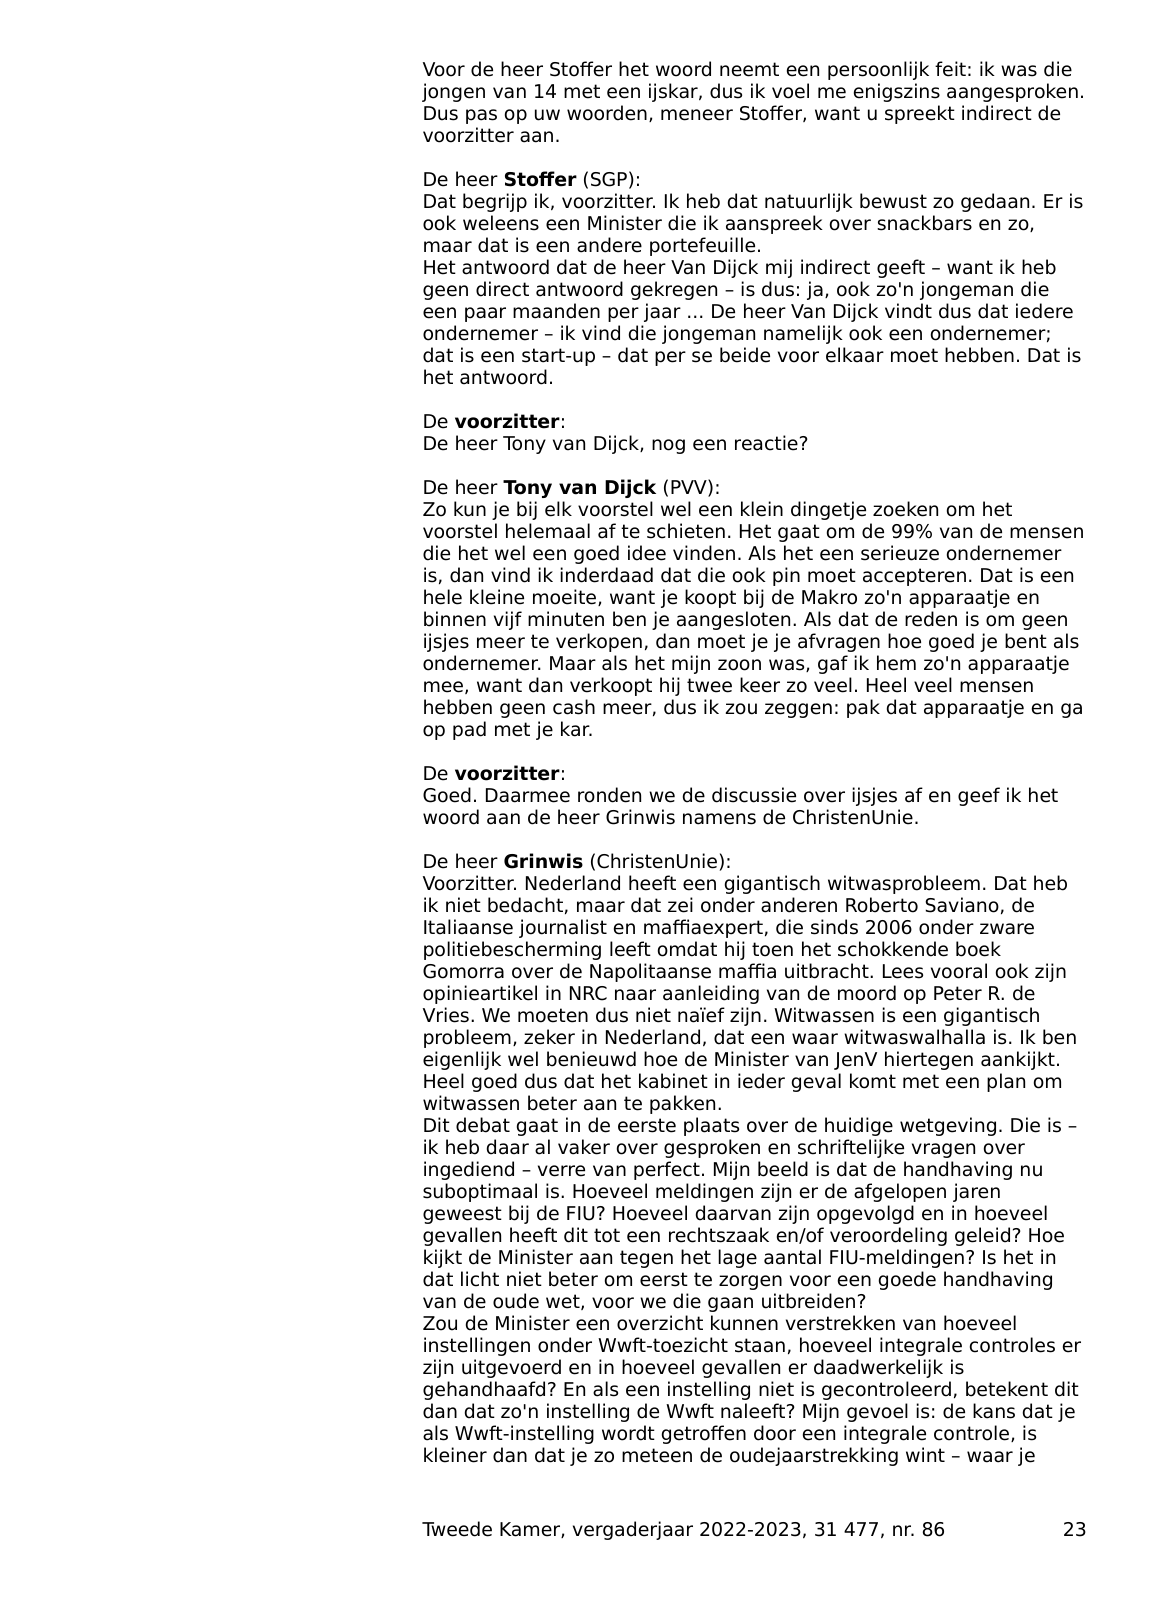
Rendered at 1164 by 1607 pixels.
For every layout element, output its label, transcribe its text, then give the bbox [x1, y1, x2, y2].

text Het antwoord dat de heer Van Dijck mij indirect geeft – want ik heb geen direct antwoord gekregen – is dus: ja, ook zo'n jongeman die een paar maanden per jaar ... De heer Van Dijck vindt dus dat iedere ondernemer – ik vind die jongeman namelijk ook een ondernemer; dat is een start-up – dat per se beide voor elkaar moet hebben. Dat is het antwoord. [422, 257, 1087, 389]
text Goed. Daarmee ronden we de discussie over ijsjes af en geef ik het woord aan de heer Grinwis namens de ChristenUnie. [422, 785, 1087, 829]
text Voor de heer Stoffer het woord neemt een persoonlijk feit: ik was die jongen van 14 met een ijskar, dus ik voel me enigszins aangesproken. Dus pas op uw woorden, meneer Stoffer, want u spreekt indirect de voorzitter aan. [422, 59, 1087, 147]
text De voorzitter: [422, 411, 1087, 433]
text Dat begrijp ik, voorzitter. Ik heb dat natuurlijk bewust zo gedaan. Er is ook weleens een Minister die ik aanspreek over snackbars en zo, maar dat is een andere portefeuille. [422, 191, 1087, 257]
text De heer Stoffer (SGP): [422, 169, 1087, 191]
text De heer Grinwis (ChristenUnie): [422, 851, 1087, 873]
text De voorzitter: [422, 763, 1087, 785]
text De heer Tony van Dijck (PVV): [422, 477, 1087, 499]
text Dit debat gaat in de eerste plaats over de huidige wetgeving. Die is – ik heb daar al vaker over gesproken en schriftelijke vragen over ingediend – verre van perfect. Mijn beeld is dat de handhaving nu suboptimaal is. Hoeveel meldingen zijn er de afgelopen jaren geweest bij de FIU? Hoeveel daarvan zijn opgevolgd en in hoeveel gevallen heeft dit tot een rechtszaak en/of veroordeling geleid? Hoe kijkt de Minister aan tegen het lage aantal FIU-meldingen? Is het in dat licht niet beter om eerst te zorgen voor een goede handhaving van de oude wet, voor we die gaan uitbreiden? [422, 1115, 1087, 1313]
text Voorzitter. Nederland heeft een gigantisch witwasprobleem. Dat heb ik niet bedacht, maar dat zei onder anderen Roberto Saviano, de Italiaanse journalist en maffiaexpert, die sinds 2006 onder zware politiebescherming leeft omdat hij toen het schokkende boek Gomorra over de Napolitaanse maffia uitbracht. Lees vooral ook zijn opinieartikel in NRC naar aanleiding van de moord op Peter R. de Vries. We moeten dus niet naïef zijn. Witwassen is een gigantisch probleem, zeker in Nederland, dat een waar witwaswalhalla is. Ik ben eigenlijk wel benieuwd hoe de Minister van JenV hiertegen aankijkt. Heel goed dus dat het kabinet in ieder geval komt met een plan om witwassen beter aan te pakken. [422, 873, 1087, 1115]
text Zou de Minister een overzicht kunnen verstrekken van hoeveel instellingen onder Wwft-toezicht staan, hoeveel integrale controles er zijn uitgevoerd en in hoeveel gevallen er daadwerkelijk is gehandhaafd? En als een instelling niet is gecontroleerd, betekent dit dan dat zo'n instelling de Wwft naleeft? Mijn gevoel is: de kans dat je als Wwft-instelling wordt getroffen door een integrale controle, is kleiner dan dat je zo meteen de oudejaarstrekking wint – waar je [422, 1313, 1087, 1467]
text Zo kun je bij elk voorstel wel een klein dingetje zoeken om het voorstel helemaal af te schieten. Het gaat om de 99% van de mensen die het wel een goed idee vinden. Als het een serieuze ondernemer is, dan vind ik inderdaad dat die ook pin moet accepteren. Dat is een hele kleine moeite, want je koopt bij de Makro zo'n apparaatje en binnen vijf minuten ben je aangesloten. Als dat de reden is om geen ijsjes meer te verkopen, dan moet je je afvragen hoe goed je bent als ondernemer. Maar als het mijn zoon was, gaf ik hem zo'n apparaatje mee, want dan verkoopt hij twee keer zo veel. Heel veel mensen hebben geen cash meer, dus ik zou zeggen: pak dat apparaatje en ga op pad met je kar. [422, 499, 1087, 741]
text De heer Tony van Dijck, nog een reactie? [422, 433, 1087, 455]
